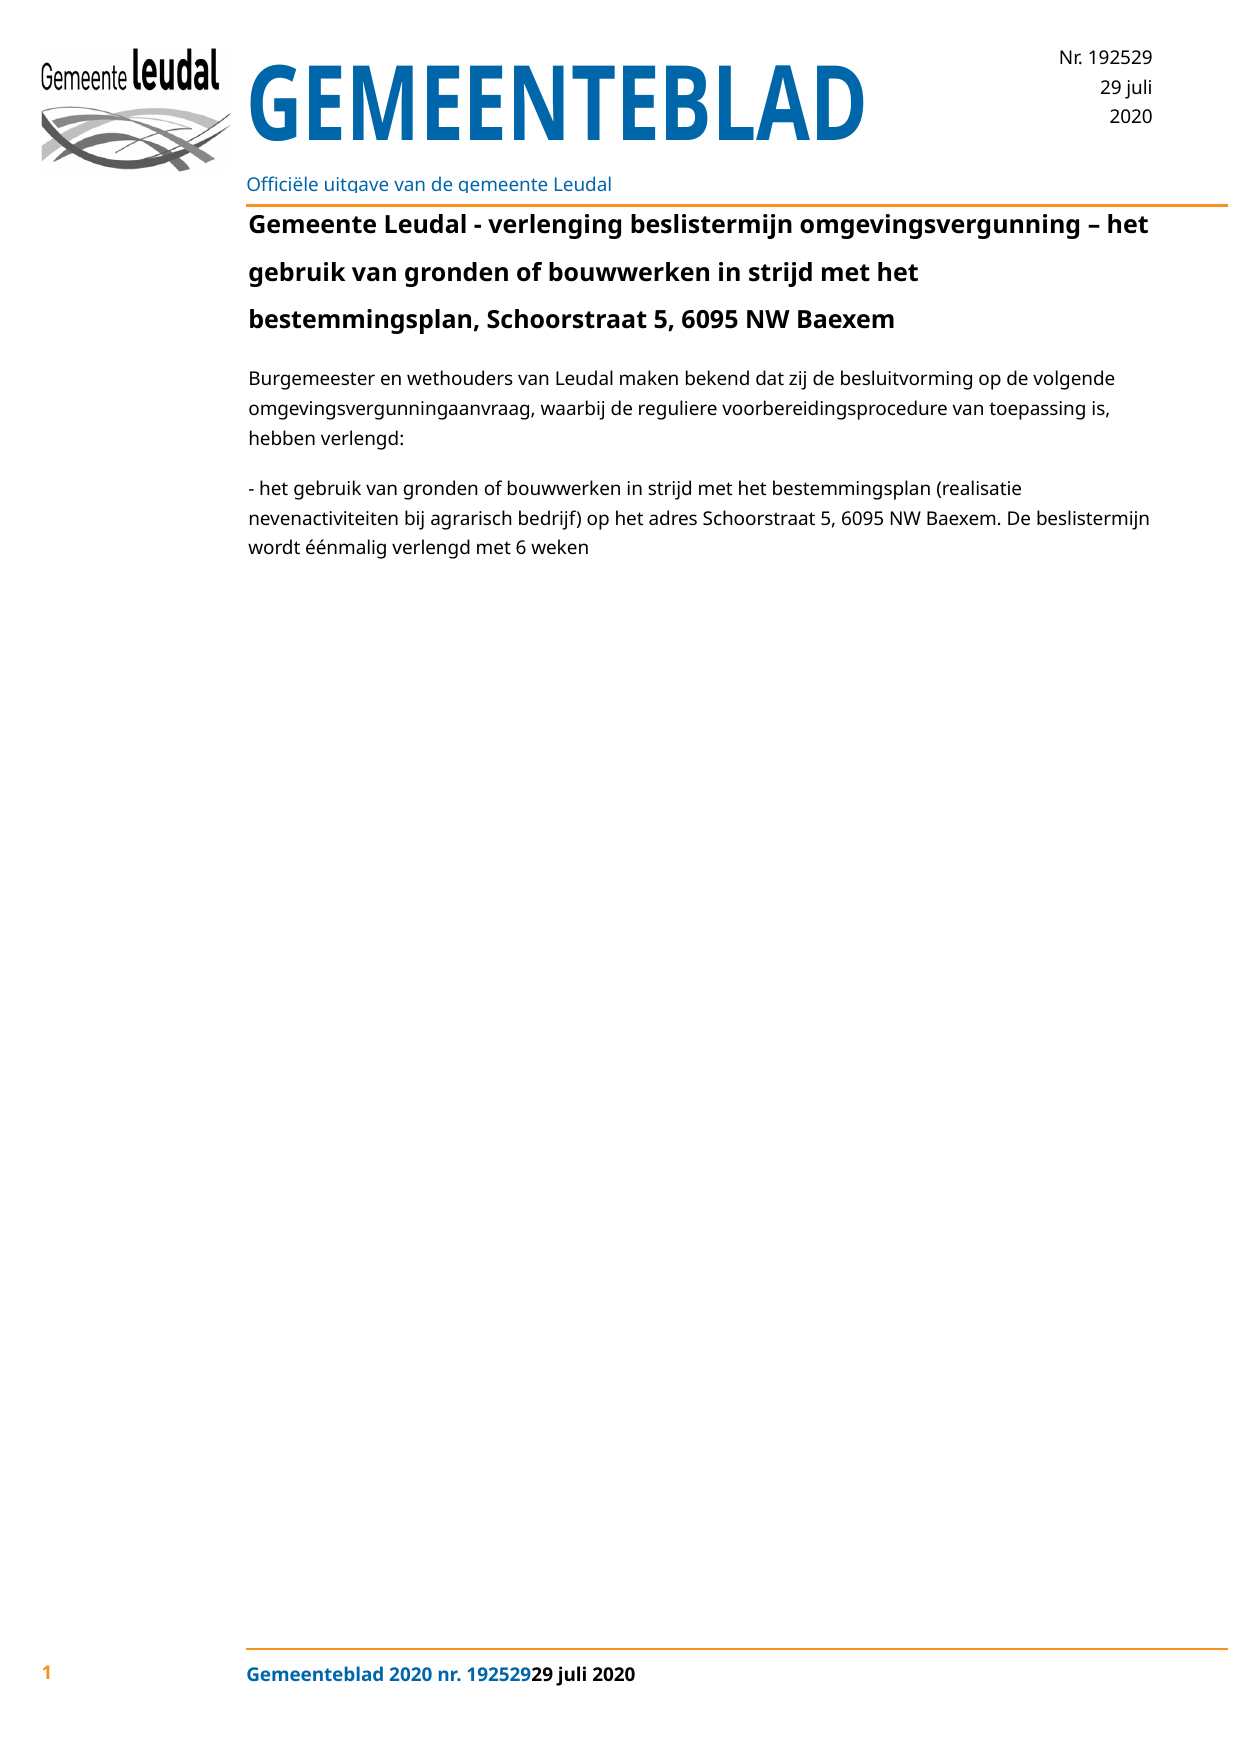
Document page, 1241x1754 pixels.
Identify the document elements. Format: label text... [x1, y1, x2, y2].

picture [41, 47, 231, 172]
text - het gebruik van gronden of bouwwerken in strijd met het bestemmingsplan (realisatie nevenactiviteiten bij agrarisch bedrijf) op het adres Schoorstraat 5, 6095 NW Baexem. De beslistermijn wordt éénmalig verlengd met 6 weken [248, 475, 1152, 560]
text Gemeente Leudal - verlenging beslistermijn omgevingsvergunning – het gebruik van gronden of bouwwerken in strijd met het bestemmingsplan, Schoorstraat 5, 6095 NW Baexem [248, 207, 1152, 336]
text Burgemeester en wethouders van Leudal maken bekend dat zij de besluitvorming op de volgende omgevingsvergunningaanvraag, waarbij de reguliere voorbereidingsprocedure van toepassing is, hebben verlengd: [248, 366, 1152, 450]
